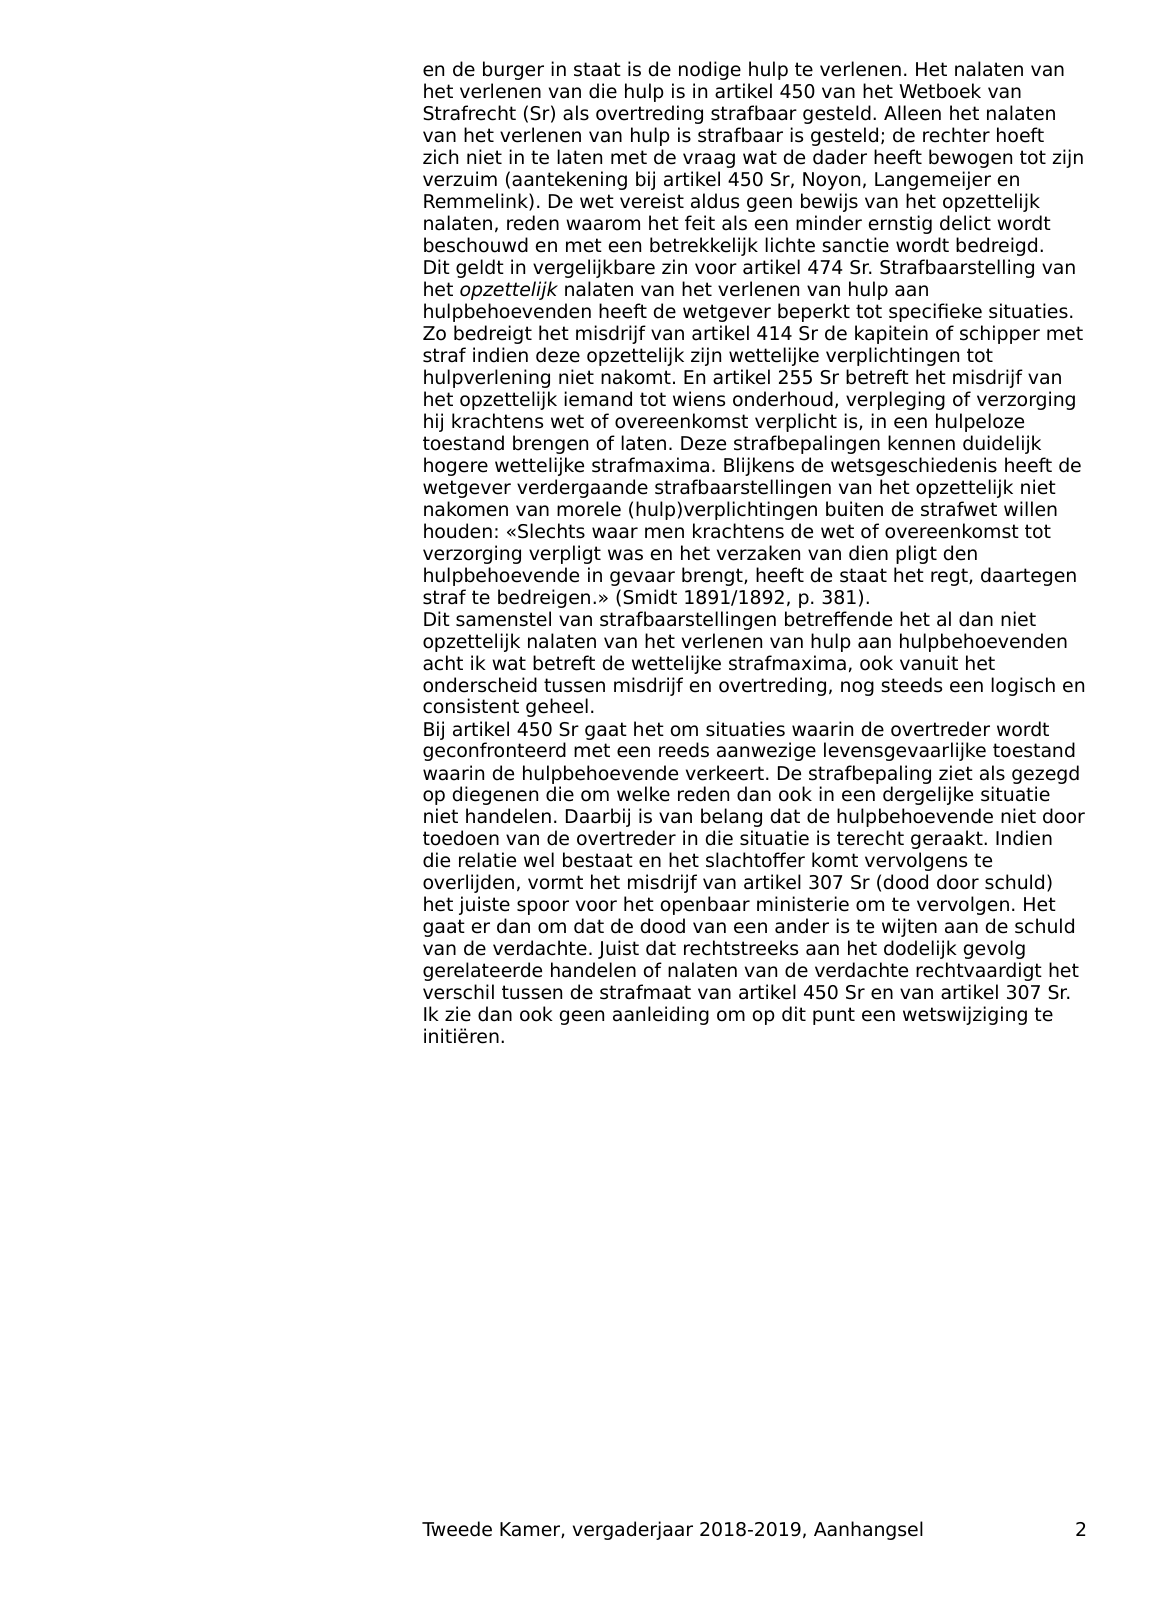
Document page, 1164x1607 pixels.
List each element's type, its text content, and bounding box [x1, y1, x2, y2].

text Dit geldt in vergelijkbare zin voor artikel 474 Sr. Strafbaarstelling van het opzettelijk nalaten van het verlenen van hulp aan hulpbehoevenden heeft de wetgever beperkt tot specifieke situaties. Zo bedreigt het misdrijf van artikel 414 Sr de kapitein of schipper met straf indien deze opzettelijk zijn wettelijke verplichtingen tot hulpverlening niet nakomt. En artikel 255 Sr betreft het misdrijf van het opzettelijk iemand tot wiens onderhoud, verpleging of verzorging hij krachtens wet of overeenkomst verplicht is, in een hulpeloze toestand brengen of laten. Deze strafbepalingen kennen duidelijk hogere wettelijke strafmaxima. Blijkens de wetsgeschiedenis heeft de wetgever verdergaande strafbaarstellingen van het opzettelijk niet nakomen van morele (hulp)verplichtingen buiten de strafwet willen houden: «Slechts waar men krachtens de wet of overeenkomst tot verzorging verpligt was en het verzaken van dien pligt den hulpbehoevende in gevaar brengt, heeft de staat het regt, daartegen straf te bedreigen.» (Smidt 1891/1892, p. 381). [422, 257, 1087, 608]
text en de burger in staat is de nodige hulp te verlenen. Het nalaten van het verlenen van die hulp is in artikel 450 van het Wetboek van Strafrecht (Sr) als overtreding strafbaar gesteld. Alleen het nalaten van het verlenen van hulp is strafbaar is gesteld; de rechter hoeft zich niet in te laten met de vraag wat de dader heeft bewogen tot zijn verzuim (aantekening bij artikel 450 Sr, Noyon, Langemeijer en Remmelink). De wet vereist aldus geen bewijs van het opzettelijk nalaten, reden waarom het feit als een minder ernstig delict wordt beschouwd en met een betrekkelijk lichte sanctie wordt bedreigd. [422, 59, 1087, 257]
text Dit samenstel van strafbaarstellingen betreffende het al dan niet opzettelijk nalaten van het verlenen van hulp aan hulpbehoevenden acht ik wat betreft de wettelijke strafmaxima, ook vanuit het onderscheid tussen misdrijf en overtreding, nog steeds een logisch en consistent geheel. [422, 608, 1087, 718]
text Bij artikel 450 Sr gaat het om situaties waarin de overtreder wordt geconfronteerd met een reeds aanwezige levensgevaarlijke toestand waarin de hulpbehoevende verkeert. De strafbepaling ziet als gezegd op diegenen die om welke reden dan ook in een dergelijke situatie niet handelen. Daarbij is van belang dat de hulpbehoevende niet door toedoen van de overtreder in die situatie is terecht geraakt. Indien die relatie wel bestaat en het slachtoffer komt vervolgens te overlijden, vormt het misdrijf van artikel 307 Sr (dood door schuld) het juiste spoor voor het openbaar ministerie om te vervolgen. Het gaat er dan om dat de dood van een ander is te wijten aan de schuld van de verdachte. Juist dat rechtstreeks aan het dodelijk gevolg gerelateerde handelen of nalaten van de verdachte rechtvaardigt het verschil tussen de strafmaat van artikel 450 Sr en van artikel 307 Sr. Ik zie dan ook geen aanleiding om op dit punt een wetswijziging te initiëren. [422, 718, 1087, 1048]
